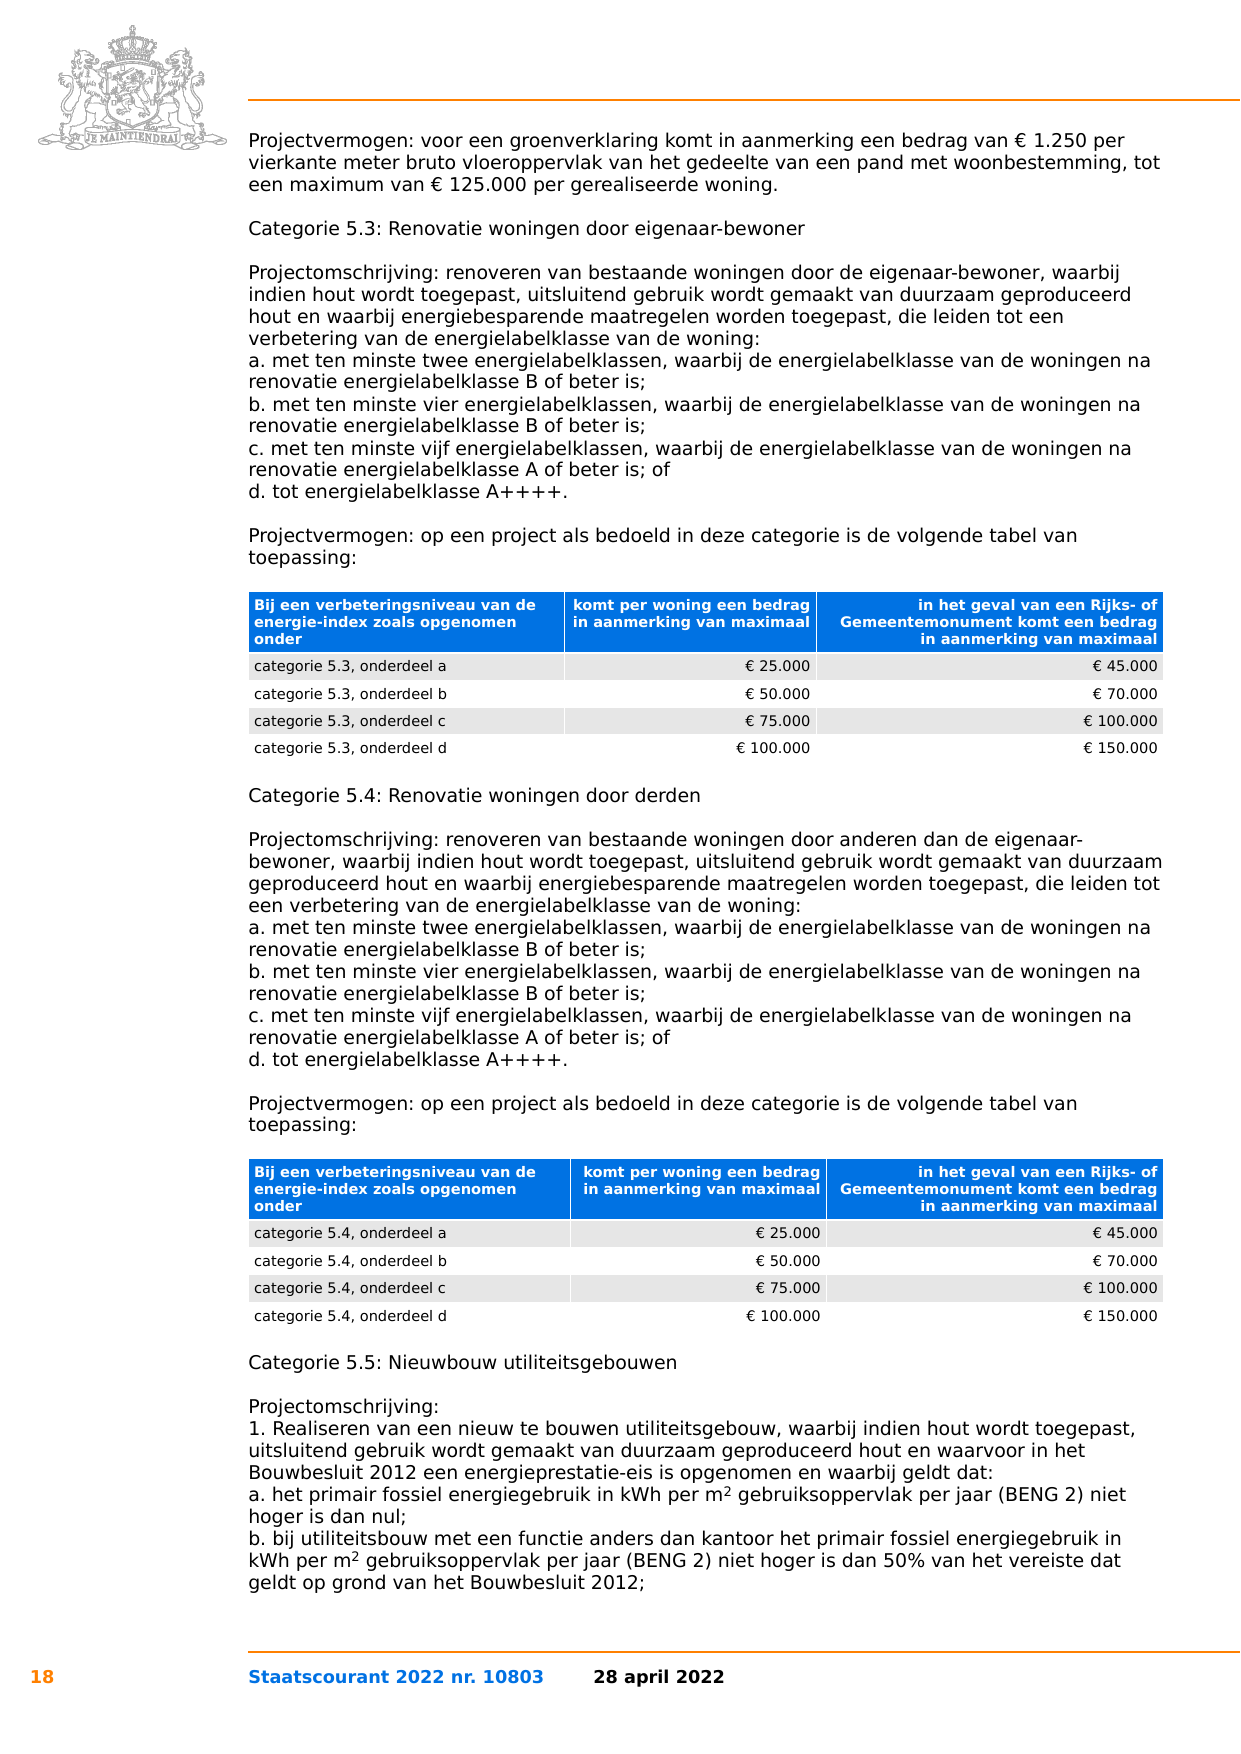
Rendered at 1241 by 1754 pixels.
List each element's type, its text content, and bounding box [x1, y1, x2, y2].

text b. met ten minste vier energielabelklassen, waarbij de energielabelklasse van de woningen na renovatie energielabelklasse B of beter is; [248, 961, 1163, 1004]
table_header in het geval van een Rijks- of Gemeentemonument komt een bedrag in aanmerking van maximaal [817, 592, 1163, 652]
text Projectvermogen: op een project als bedoeld in deze categorie is de volgende tabel van toepassing: [248, 1092, 1163, 1136]
text Projectvermogen: voor een groenverklaring komt in aanmerking een bedrag van € 1.250 per vierkante meter bruto vloeroppervlak van het gedeelte van een pand met woonbestemming, tot een maximum van € 125.000 per gerealiseerde woning. [248, 130, 1163, 196]
text Categorie 5.5: Nieuwbouw utiliteitsgebouwen [248, 1352, 1163, 1374]
table_cell categorie 5.3, onderdeel b [249, 681, 564, 707]
table_cell categorie 5.3, onderdeel a [249, 654, 564, 680]
table_cell categorie 5.4, onderdeel c [249, 1275, 570, 1302]
text b. met ten minste vier energielabelklassen, waarbij de energielabelklasse van de woningen na renovatie energielabelklasse B of beter is; [248, 393, 1163, 437]
table_header in het geval van een Rijks- of Gemeentemonument komt een bedrag in aanmerking van maximaal [827, 1159, 1163, 1219]
table_cell € 70.000 [827, 1248, 1163, 1274]
table_cell categorie 5.3, onderdeel c [249, 708, 564, 734]
table_cell categorie 5.4, onderdeel a [249, 1221, 570, 1247]
text Projectvermogen: op een project als bedoeld in deze categorie is de volgende tabel van toepassing: [248, 525, 1163, 569]
table_cell € 75.000 [565, 708, 816, 734]
text a. met ten minste twee energielabelklassen, waarbij de energielabelklasse van de woningen na renovatie energielabelklasse B of beter is; [248, 349, 1163, 393]
table_cell € 100.000 [817, 708, 1163, 734]
table_cell € 100.000 [571, 1303, 826, 1329]
text Categorie 5.4: Renovatie woningen door derden [248, 785, 1163, 807]
table_cell € 150.000 [817, 736, 1163, 762]
table_cell € 50.000 [571, 1248, 826, 1274]
text Projectomschrijving: [248, 1396, 1163, 1418]
text Categorie 5.3: Renovatie woningen door eigenaar-bewoner [248, 218, 1163, 240]
table_cell categorie 5.4, onderdeel d [249, 1303, 570, 1329]
table_cell € 45.000 [827, 1221, 1163, 1247]
table_cell € 70.000 [817, 681, 1163, 707]
text a. het primair fossiel energiegebruik in kWh per m2 gebruiksoppervlak per jaar (BENG 2) niet hoger is dan nul; [248, 1484, 1163, 1528]
text Projectomschrijving: renoveren van bestaande woningen door de eigenaar-bewoner, waarbij indien hout wordt toegepast, uitsluitend gebruik wordt gemaakt van duurzaam geproduceerd hout en waarbij energiebesparende maatregelen worden toegepast, die leiden tot een verbetering van de energielabelklasse van de woning: [248, 262, 1163, 349]
text 1. Realiseren van een nieuw te bouwen utiliteitsgebouw, waarbij indien hout wordt toegepast, uitsluitend gebruik wordt gemaakt van duurzaam geproduceerd hout en waarvoor in het Bouwbesluit 2012 een energieprestatie-eis is opgenomen en waarbij geldt dat: [248, 1418, 1163, 1484]
table_header komt per woning een bedrag in aanmerking van maximaal [571, 1159, 826, 1219]
table_cell € 150.000 [827, 1303, 1163, 1329]
text c. met ten minste vijf energielabelklassen, waarbij de energielabelklasse van de woningen na renovatie energielabelklasse A of beter is; of [248, 437, 1163, 481]
table_cell € 100.000 [565, 736, 816, 762]
table_cell categorie 5.3, onderdeel d [249, 736, 564, 762]
table_cell € 25.000 [565, 654, 816, 680]
table_header komt per woning een bedrag in aanmerking van maximaal [565, 592, 816, 652]
text c. met ten minste vijf energielabelklassen, waarbij de energielabelklasse van de woningen na renovatie energielabelklasse A of beter is; of [248, 1004, 1163, 1048]
text b. bij utiliteitsbouw met een functie anders dan kantoor het primair fossiel energiegebruik in kWh per m2 gebruiksoppervlak per jaar (BENG 2) niet hoger is dan 50% van het vereiste dat geldt op grond van het Bouwbesluit 2012; [248, 1528, 1163, 1594]
table_cell categorie 5.4, onderdeel b [249, 1248, 570, 1274]
picture [38, 25, 227, 150]
table_header Bij een verbeteringsniveau van de energie-index zoals opgenomen onder [249, 1159, 570, 1219]
table_cell € 75.000 [571, 1275, 826, 1302]
text a. met ten minste twee energielabelklassen, waarbij de energielabelklasse van de woningen na renovatie energielabelklasse B of beter is; [248, 917, 1163, 961]
table_cell € 25.000 [571, 1221, 826, 1247]
text Projectomschrijving: renoveren van bestaande woningen door anderen dan de eigenaar-bewoner, waarbij indien hout wordt toegepast, uitsluitend gebruik wordt gemaakt van duurzaam geproduceerd hout en waarbij energiebesparende maatregelen worden toegepast, die leiden tot een verbetering van de energielabelklasse van de woning: [248, 829, 1163, 917]
table_cell € 50.000 [565, 681, 816, 707]
table_header Bij een verbeteringsniveau van de energie-index zoals opgenomen onder [249, 592, 564, 652]
text d. tot energielabelklasse A++++. [248, 481, 1163, 503]
table_cell € 100.000 [827, 1275, 1163, 1302]
table_cell € 45.000 [817, 654, 1163, 680]
text d. tot energielabelklasse A++++. [248, 1048, 1163, 1071]
